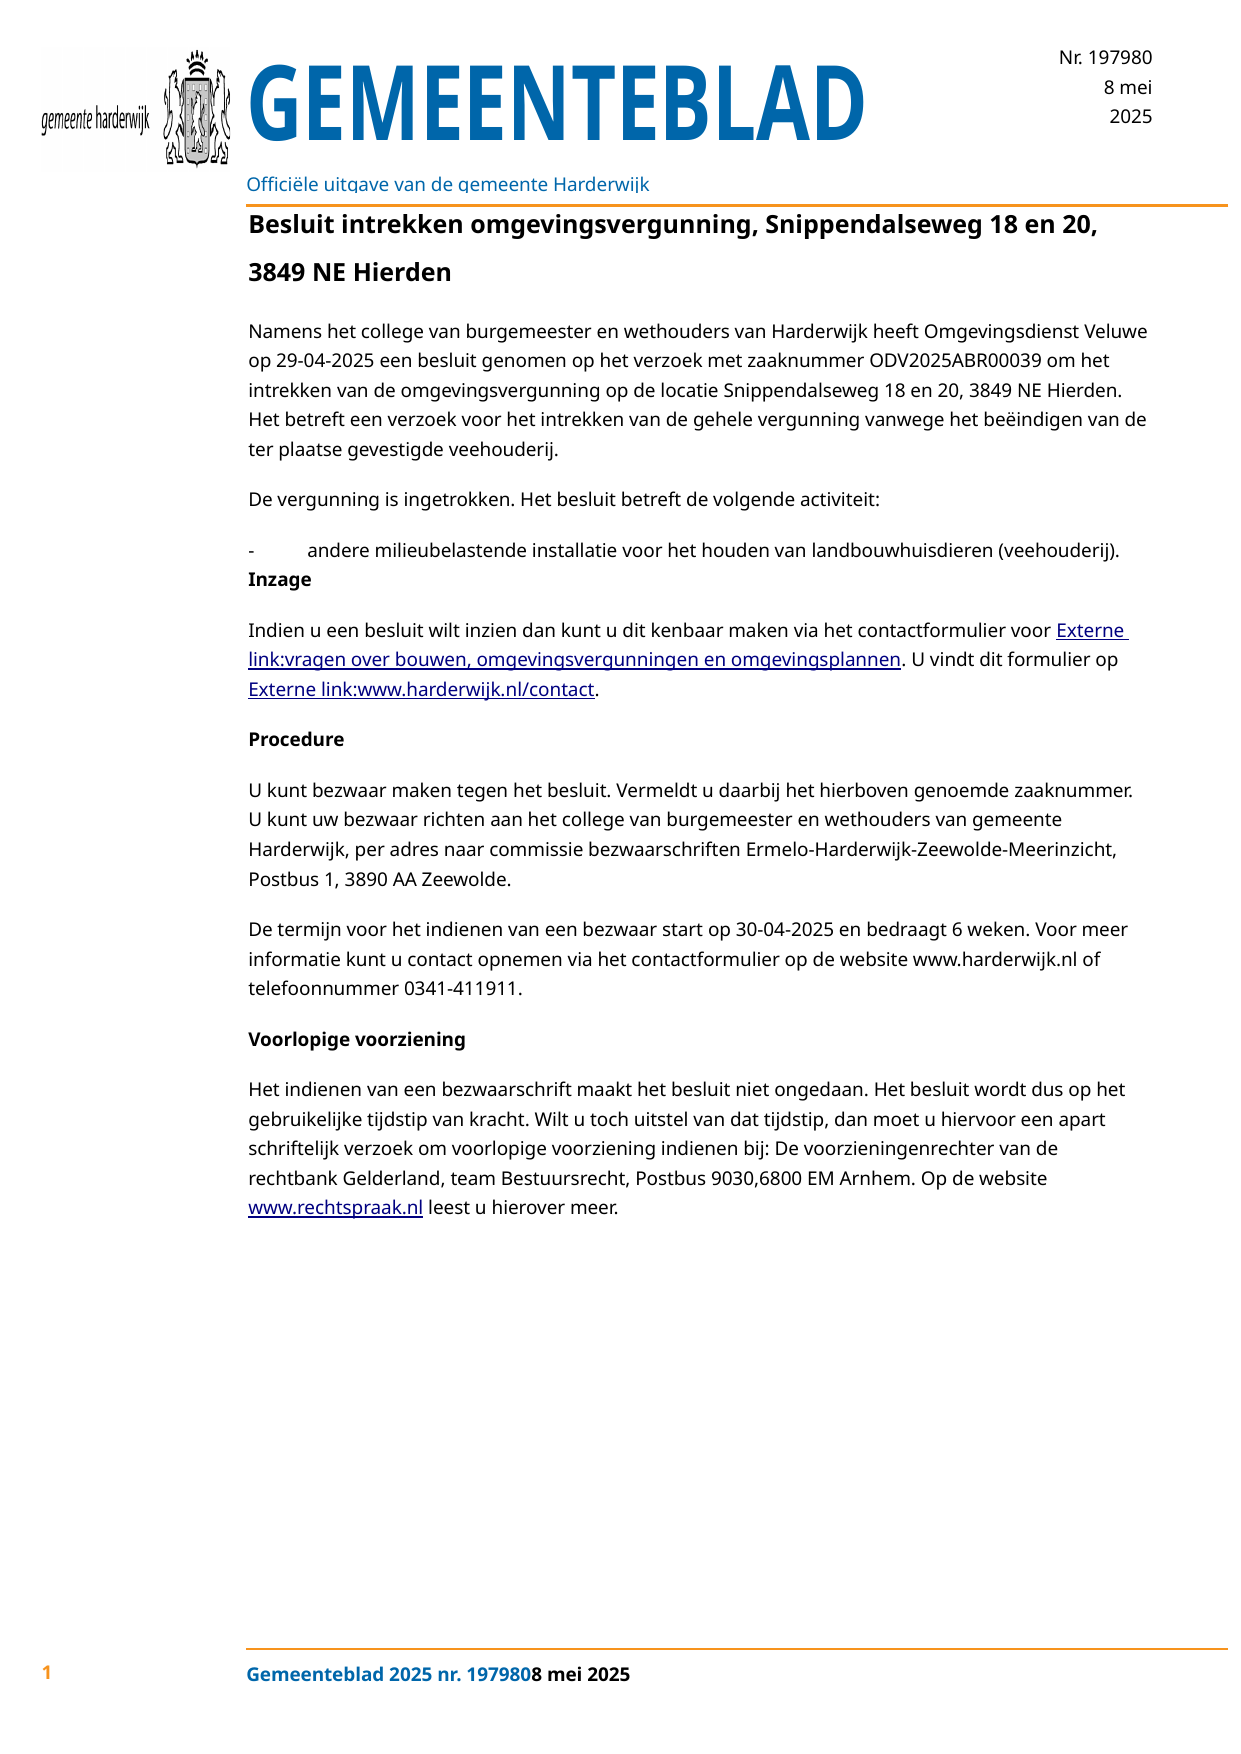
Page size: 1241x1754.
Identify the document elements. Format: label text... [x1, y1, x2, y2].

list andere milieubelastende installatie voor het houden van landbouwhuisdieren (veehouderij). [248, 537, 1152, 563]
text Voorlopige voorziening [248, 1026, 1152, 1052]
text Procedure [248, 727, 1152, 752]
text Inzage [248, 567, 1152, 592]
text De termijn voor het indienen van een bezwaar start op 30-04-2025 en bedraagt 6 weken. Voor meer informatie kunt u contact opnemen via het contactformulier op de website www.harderwijk.nl of telefoonnummer 0341-411911. [248, 916, 1152, 1001]
text Namens het college van burgemeester en wethouders van Harderwijk heeft Omgevingsdienst Veluwe op 29-04-2025 een besluit genomen op het verzoek met zaaknummer ODV2025ABR00039 om het intrekken van de omgevingsvergunning op de locatie Snippendalseweg 18 en 20, 3849 NE Hierden. Het betreft een verzoek voor het intrekken van de gehele vergunning vanwege het beëindigen van de ter plaatse gevestigde veehouderij. [248, 318, 1152, 462]
text U kunt bezwaar maken tegen het besluit. Vermeldt u daarbij het hierboven genoemde zaaknummer. U kunt uw bezwaar richten aan het college van burgemeester en wethouders van gemeente Harderwijk, per adres naar commissie bezwaarschriften Ermelo-Harderwijk-Zeewolde-Meerinzicht, Postbus 1, 3890 AA Zeewolde. [248, 777, 1152, 892]
text Besluit intrekken omgevingsvergunning, Snippendalseweg 18 en 20, 3849 NE Hierden [248, 207, 1152, 288]
text Indien u een besluit wilt inzien dan kunt u dit kenbaar maken via het contactformulier voor Externe link:vragen over bouwen, omgevingsvergunningen en omgevingsplannen. U vindt dit formulier op Externe link:www.harderwijk.nl/contact. [248, 617, 1152, 702]
text De vergunning is ingetrokken. Het besluit betreft de volgende activiteit: [248, 487, 1152, 512]
text Het indienen van een bezwaarschrift maakt het besluit niet ongedaan. Het besluit wordt dus op het gebruikelijke tijdstip van kracht. Wilt u toch uitstel van dat tijdstip, dan moet u hiervoor een apart schriftelijk verzoek om voorlopige voorziening indienen bij: De voorzieningenrechter van de rechtbank Gelderland, team Bestuursrecht, Postbus 9030,6800 EM Arnhem. Op de website www.rechtspraak.nl leest u hierover meer. [248, 1076, 1152, 1220]
picture [41, 47, 231, 172]
